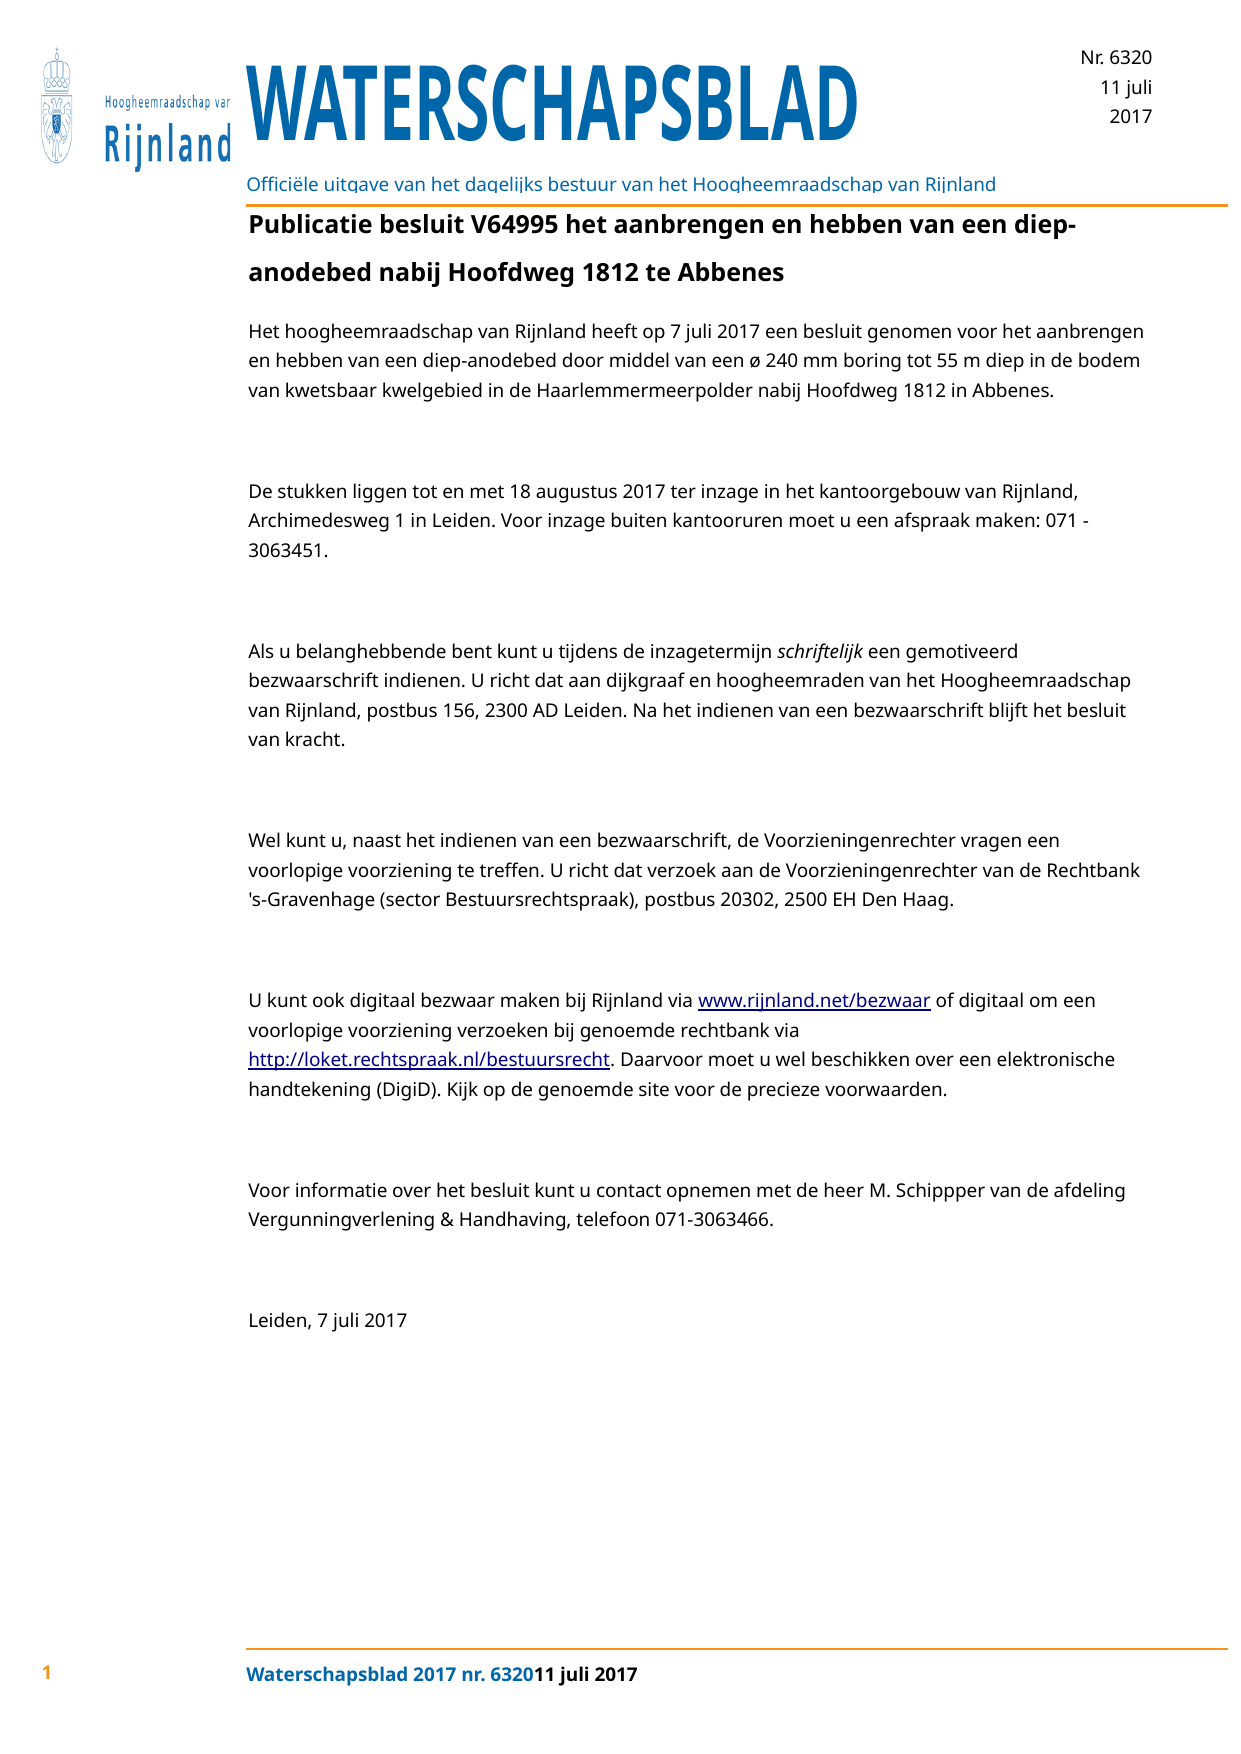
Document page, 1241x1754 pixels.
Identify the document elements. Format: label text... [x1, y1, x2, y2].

picture [41, 47, 231, 172]
text Wel kunt u, naast het indienen van een bezwaarschrift, de Voorzieningenrechter vragen een voorlopige voorziening te treffen. U richt dat verzoek aan de Voorzieningenrechter van de Rechtbank 's-Gravenhage (sector Bestuursrechtspraak), postbus 20302, 2500 EH Den Haag. [248, 827, 1152, 912]
text U kunt ook digitaal bezwaar maken bij Rijnland via www.rijnland.net/bezwaar of digitaal om een voorlopige voorziening verzoeken bij genoemde rechtbank via http://loket.rechtspraak.nl/bestuursrecht. Daarvoor moet u wel beschikken over een elektronische handtekening (DigiD). Kijk op de genoemde site voor de precieze voorwaarden. [248, 987, 1152, 1102]
text Voor informatie over het besluit kunt u contact opnemen met de heer M. Schippper van de afdeling Vergunningverlening & Handhaving, telefoon 071-3063466. [248, 1177, 1152, 1232]
text De stukken liggen tot en met 18 augustus 2017 ter inzage in het kantoorgebouw van Rijnland, Archimedesweg 1 in Leiden. Voor inzage buiten kantooruren moet u een afspraak maken: 071 - 3063451. [248, 478, 1152, 563]
text Publicatie besluit V64995 het aanbrengen en hebben van een diep-anodebed nabij Hoofdweg 1812 te Abbenes [248, 207, 1152, 288]
text Het hoogheemraadschap van Rijnland heeft op 7 juli 2017 een besluit genomen voor het aanbrengen en hebben van een diep-anodebed door middel van een ø 240 mm boring tot 55 m diep in de bodem van kwetsbaar kwelgebied in de Haarlemmermeerpolder nabij Hoofdweg 1812 in Abbenes. [248, 318, 1152, 403]
text Leiden, 7 juli 2017 [248, 1307, 1152, 1333]
text Als u belanghebbende bent kunt u tijdens de inzagetermijn schriftelijk een gemotiveerd bezwaarschrift indienen. U richt dat aan dijkgraaf en hoogheemraden van het Hoogheemraadschap van Rijnland, postbus 156, 2300 AD Leiden. Na het indienen van een bezwaarschrift blijft het besluit van kracht. [248, 638, 1152, 752]
